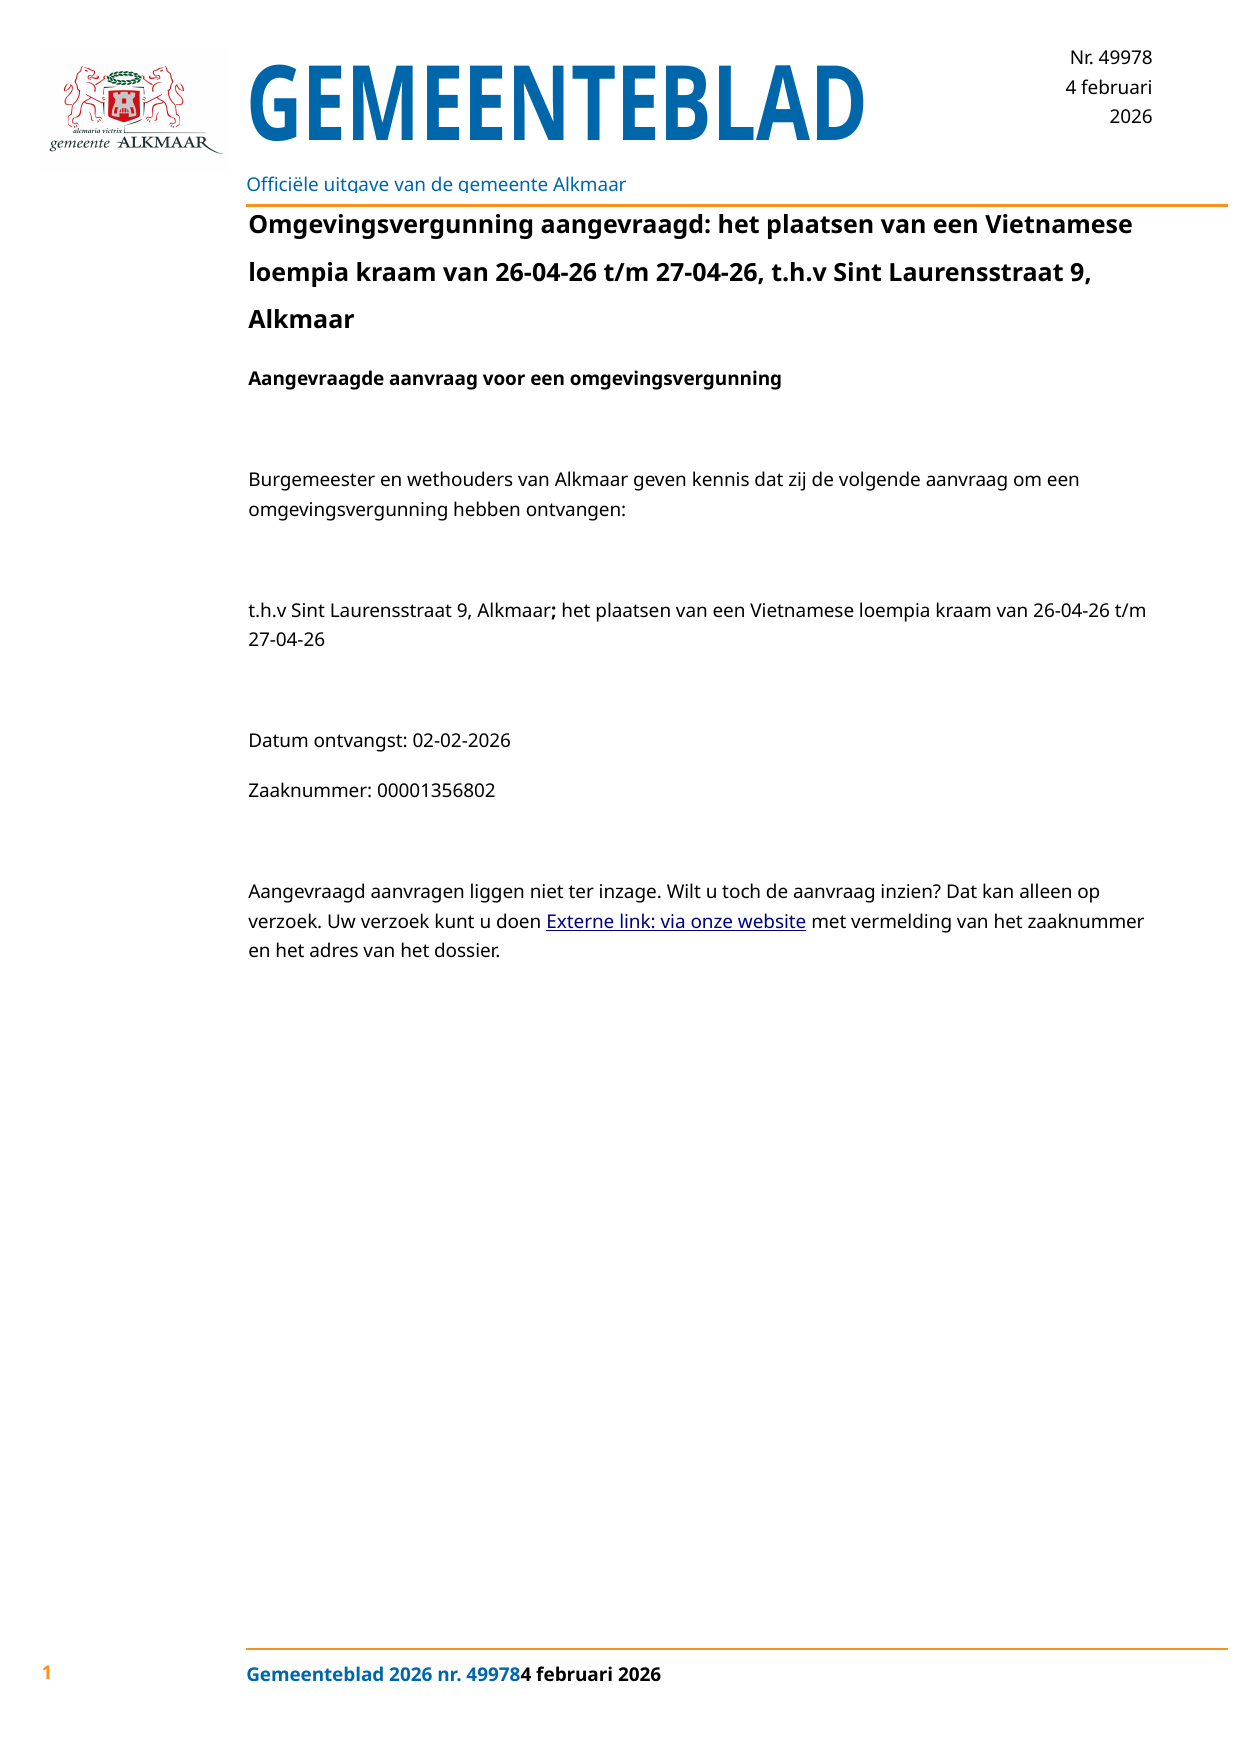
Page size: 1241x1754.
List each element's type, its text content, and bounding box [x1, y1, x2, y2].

text Datum ontvangst: 02-02-2026 [248, 727, 1152, 753]
text Burgemeester en wethouders van Alkmaar geven kennis dat zij de volgende aanvraag om een omgevingsvergunning hebben ontvangen: [248, 466, 1152, 522]
text t.h.v Sint Laurensstraat 9, Alkmaar; het plaatsen van een Vietnamese loempia kraam van 26-04-26 t/m 27-04-26 [248, 597, 1152, 652]
text Zaaknummer: 00001356802 [248, 778, 1152, 803]
text Aangevraagde aanvraag voor een omgevingsvergunning [248, 366, 1152, 391]
text Omgevingsvergunning aangevraagd: het plaatsen van een Vietnamese loempia kraam van 26-04-26 t/m 27-04-26, t.h.v Sint Laurensstraat 9, Alkmaar [248, 207, 1152, 336]
picture [41, 47, 231, 172]
text Aangevraagd aanvragen liggen niet ter inzage. Wilt u toch de aanvraag inzien? Dat kan alleen op verzoek. Uw verzoek kunt u doen Externe link: via onze website met vermelding van het zaaknummer en het adres van het dossier. [248, 878, 1152, 963]
